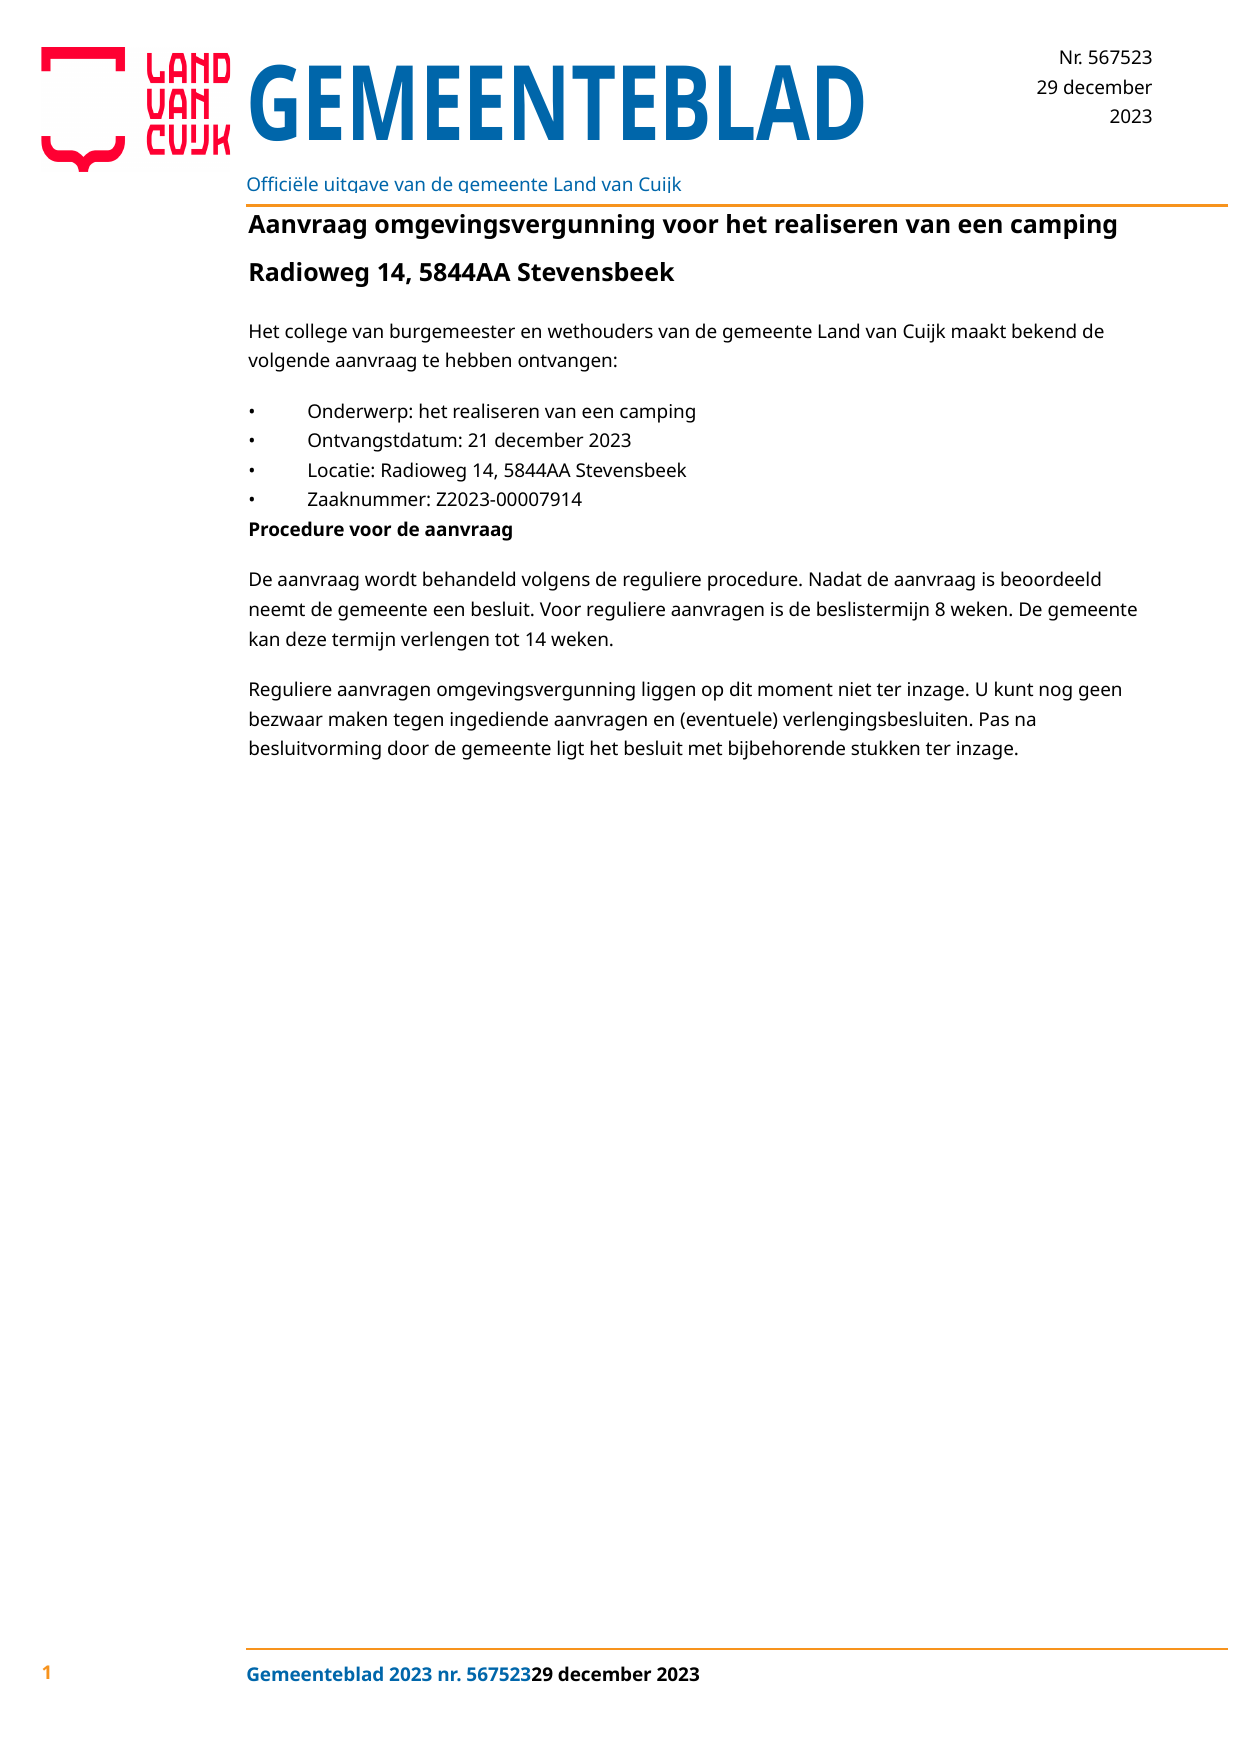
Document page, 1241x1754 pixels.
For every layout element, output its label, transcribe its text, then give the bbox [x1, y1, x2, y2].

text De aanvraag wordt behandeld volgens de reguliere procedure. Nadat de aanvraag is beoordeeld neemt de gemeente een besluit. Voor reguliere aanvragen is de beslistermijn 8 weken. De gemeente kan deze termijn verlengen tot 14 weken. [248, 567, 1152, 652]
list Locatie: Radioweg 14, 5844AA Stevensbeek [248, 457, 1152, 483]
picture [41, 47, 231, 172]
text Aanvraag omgevingsvergunning voor het realiseren van een camping Radioweg 14, 5844AA Stevensbeek [248, 207, 1152, 288]
list Zaaknummer: Z2023-00007914 [248, 487, 1152, 512]
text Het college van burgemeester en wethouders van de gemeente Land van Cuijk maakt bekend de volgende aanvraag te hebben ontvangen: [248, 318, 1152, 373]
list Ontvangstdatum: 21 december 2023 [248, 427, 1152, 453]
text Reguliere aanvragen omgevingsvergunning liggen op dit moment niet ter inzage. U kunt nog geen bezwaar maken tegen ingediende aanvragen en (eventuele) verlengingsbesluiten. Pas na besluitvorming door de gemeente ligt het besluit met bijbehorende stukken ter inzage. [248, 676, 1152, 761]
text Procedure voor de aanvraag [248, 516, 1152, 542]
list Onderwerp: het realiseren van een camping [248, 398, 1152, 424]
